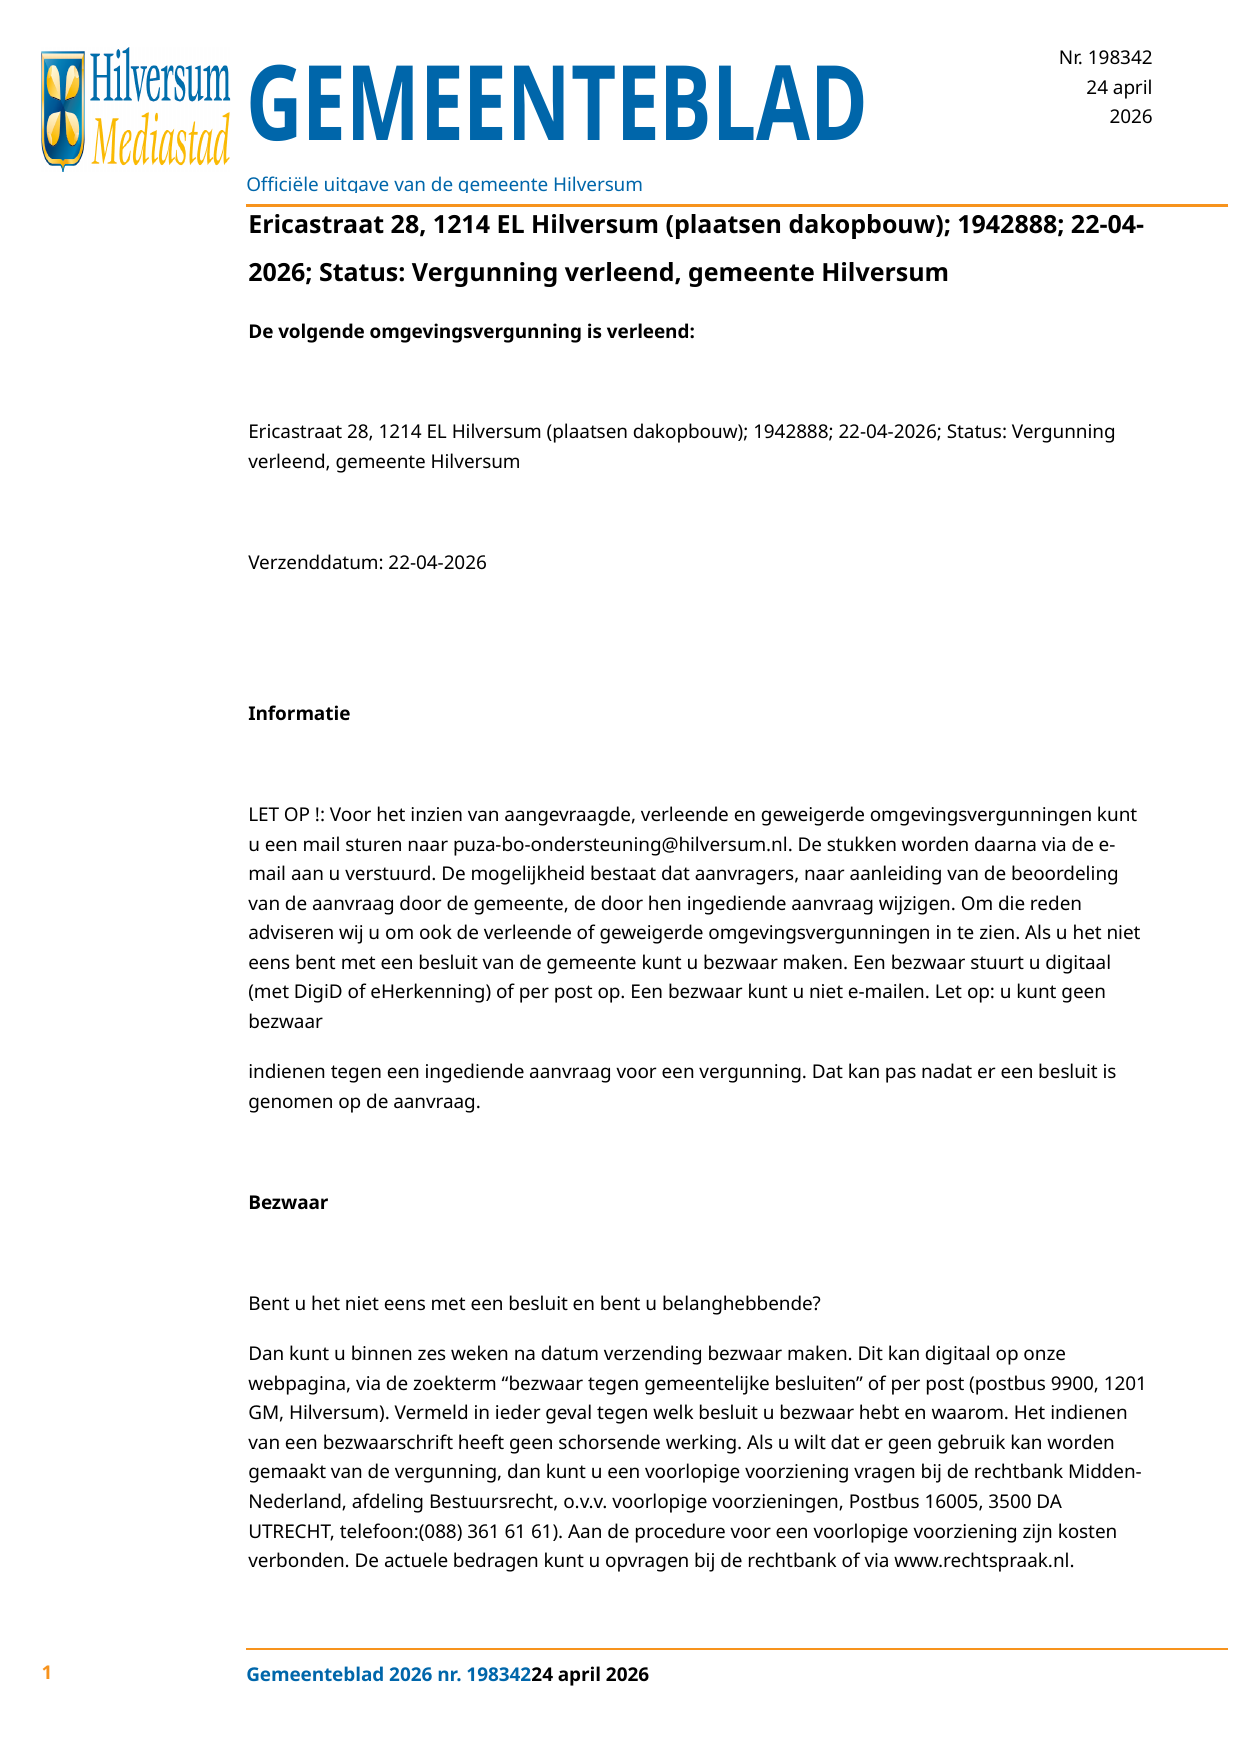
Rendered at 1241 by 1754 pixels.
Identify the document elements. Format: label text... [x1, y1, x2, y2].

picture [41, 47, 231, 172]
text De volgende omgevingsvergunning is verleend: [248, 318, 1152, 344]
text LET OP !: Voor het inzien van aangevraagde, verleende en geweigerde omgevingsvergunningen kunt u een mail sturen naar puza-bo-ondersteuning@hilversum.nl. De stukken worden daarna via de e-mail aan u verstuurd. De mogelijkheid bestaat dat aanvragers, naar aanleiding van de beoordeling van de aanvraag door de gemeente, de door hen ingediende aanvraag wijzigen. Om die reden adviseren wij u om ook de verleende of geweigerde omgevingsvergunningen in te zien. Als u het niet eens bent met een besluit van de gemeente kunt u bezwaar maken. Een bezwaar stuurt u digitaal (met DigiD of eHerkenning) of per post op. Een bezwaar kunt u niet e-mailen. Let op: u kunt geen bezwaar [248, 801, 1152, 1034]
text Bent u het niet eens met een besluit en bent u belanghebbende? [248, 1290, 1152, 1316]
text Informatie [248, 700, 1152, 726]
text indienen tegen een ingediende aanvraag voor een vergunning. Dat kan pas nadat er een besluit is genomen op de aanvraag. [248, 1059, 1152, 1114]
text Dan kunt u binnen zes weken na datum verzending bezwaar maken. Dit kan digitaal op onze webpagina, via de zoekterm “bezwaar tegen gemeentelijke besluiten” of per post (postbus 9900, 1201 GM, Hilversum). Vermeld in ieder geval tegen welk besluit u bezwaar hebt en waarom. Het indienen van een bezwaarschrift heeft geen schorsende werking. Als u wilt dat er geen gebruik kan worden gemaakt van de vergunning, dan kunt u een voorlopige voorziening vragen bij de rechtbank Midden-Nederland, afdeling Bestuursrecht, o.v.v. voorlopige voorzieningen, Postbus 16005, 3500 DA UTRECHT, telefoon:(088) 361 61 61). Aan de procedure voor een voorlopige voorziening zijn kosten verbonden. De actuele bedragen kunt u opvragen bij de rechtbank of via www.rechtspraak.nl. [248, 1340, 1152, 1573]
text Verzenddatum: 22-04-2026 [248, 549, 1152, 575]
text Ericastraat 28, 1214 EL Hilversum (plaatsen dakopbouw); 1942888; 22-04-2026; Status: Vergunning verleend, gemeente Hilversum [248, 419, 1152, 474]
text Bezwaar [248, 1189, 1152, 1215]
text Ericastraat 28, 1214 EL Hilversum (plaatsen dakopbouw); 1942888; 22-04-2026; Status: Vergunning verleend, gemeente Hilversum [248, 207, 1152, 288]
